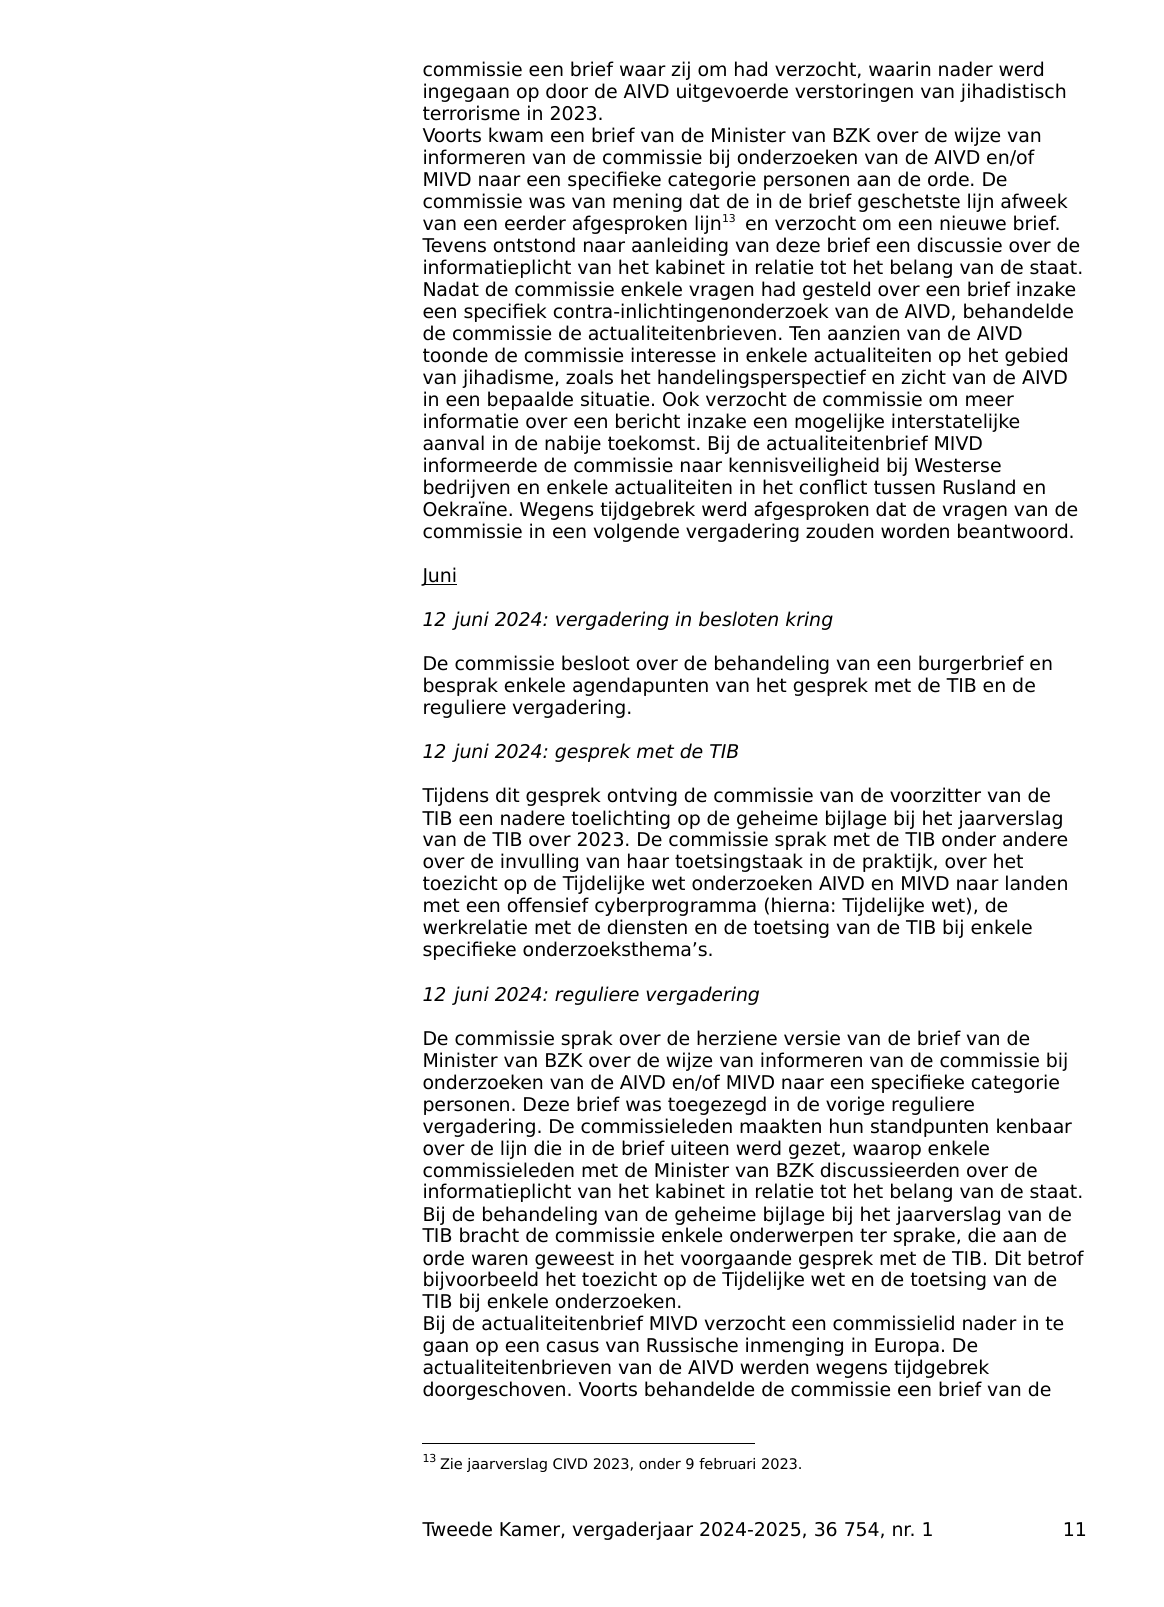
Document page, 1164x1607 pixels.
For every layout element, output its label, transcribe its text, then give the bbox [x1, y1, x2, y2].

subtitle 12 juni 2024: reguliere vergadering [422, 983, 1087, 1005]
text De commissie besloot over de behandeling van een burgerbrief en besprak enkele agendapunten van het gesprek met de TIB en de reguliere vergadering. [422, 653, 1087, 719]
subtitle Juni [422, 565, 1087, 587]
text Bij de actualiteitenbrief MIVD verzocht een commissielid nader in te gaan op een casus van Russische inmenging in Europa. De actualiteitenbrieven van de AIVD werden wegens tijdgebrek doorgeschoven. Voorts behandelde de commissie een brief van de [422, 1313, 1087, 1401]
text Zie jaarverslag CIVD 2023, onder 9 februari 2023. [422, 1452, 1087, 1474]
subtitle 12 juni 2024: vergadering in besloten kring [422, 609, 1087, 631]
text De commissie sprak over de herziene versie van de brief van de Minister van BZK over de wijze van informeren van de commissie bij onderzoeken van de AIVD en/of MIVD naar een specifieke categorie personen. Deze brief was toegezegd in de vorige reguliere vergadering. De commissieleden maakten hun standpunten kenbaar over de lijn die in de brief uiteen werd gezet, waarop enkele commissieleden met de Minister van BZK discussieerden over de informatieplicht van het kabinet in relatie tot het belang van de staat. Bij de behandeling van de geheime bijlage bij het jaarverslag van de TIB bracht de commissie enkele onderwerpen ter sprake, die aan de orde waren geweest in het voorgaande gesprek met de TIB. Dit betrof bijvoorbeeld het toezicht op de Tijdelijke wet en de toetsing van de TIB bij enkele onderzoeken. [422, 1028, 1087, 1313]
text Nadat de commissie enkele vragen had gesteld over een brief inzake een specifiek contra-inlichtingenonderzoek van de AIVD, behandelde de commissie de actualiteitenbrieven. Ten aanzien van de AIVD toonde de commissie interesse in enkele actualiteiten op het gebied van jihadisme, zoals het handelingsperspectief en zicht van de AIVD in een bepaalde situatie. Ook verzocht de commissie om meer informatie over een bericht inzake een mogelijke interstatelijke aanval in de nabije toekomst. Bij de actualiteitenbrief MIVD informeerde de commissie naar kennisveiligheid bij Westerse bedrijven en enkele actualiteiten in het conflict tussen Rusland en Oekraïne. Wegens tijdgebrek werd afgesproken dat de vragen van de commissie in een volgende vergadering zouden worden beantwoord. [422, 279, 1087, 543]
text Voorts kwam een brief van de Minister van BZK over de wijze van informeren van de commissie bij onderzoeken van de AIVD en/of MIVD naar een specifieke categorie personen aan de orde. De commissie was van mening dat de in de brief geschetste lijn afweek van een eerder afgesproken lijn en verzocht om een nieuwe brief. Tevens ontstond naar aanleiding van deze brief een discussie over de informatieplicht van het kabinet in relatie tot het belang van de staat. [422, 125, 1087, 279]
text Tijdens dit gesprek ontving de commissie van de voorzitter van de TIB een nadere toelichting op de geheime bijlage bij het jaarverslag van de TIB over 2023. De commissie sprak met de TIB onder andere over de invulling van haar toetsingstaak in de praktijk, over het toezicht op de Tijdelijke wet onderzoeken AIVD en MIVD naar landen met een offensief cyberprogramma (hierna: Tijdelijke wet), de werkrelatie met de diensten en de toetsing van de TIB bij enkele specifieke onderzoeksthema’s. [422, 785, 1087, 961]
subtitle 12 juni 2024: gesprek met de TIB [422, 741, 1087, 763]
text commissie een brief waar zij om had verzocht, waarin nader werd ingegaan op door de AIVD uitgevoerde verstoringen van jihadistisch terrorisme in 2023. [422, 59, 1087, 125]
